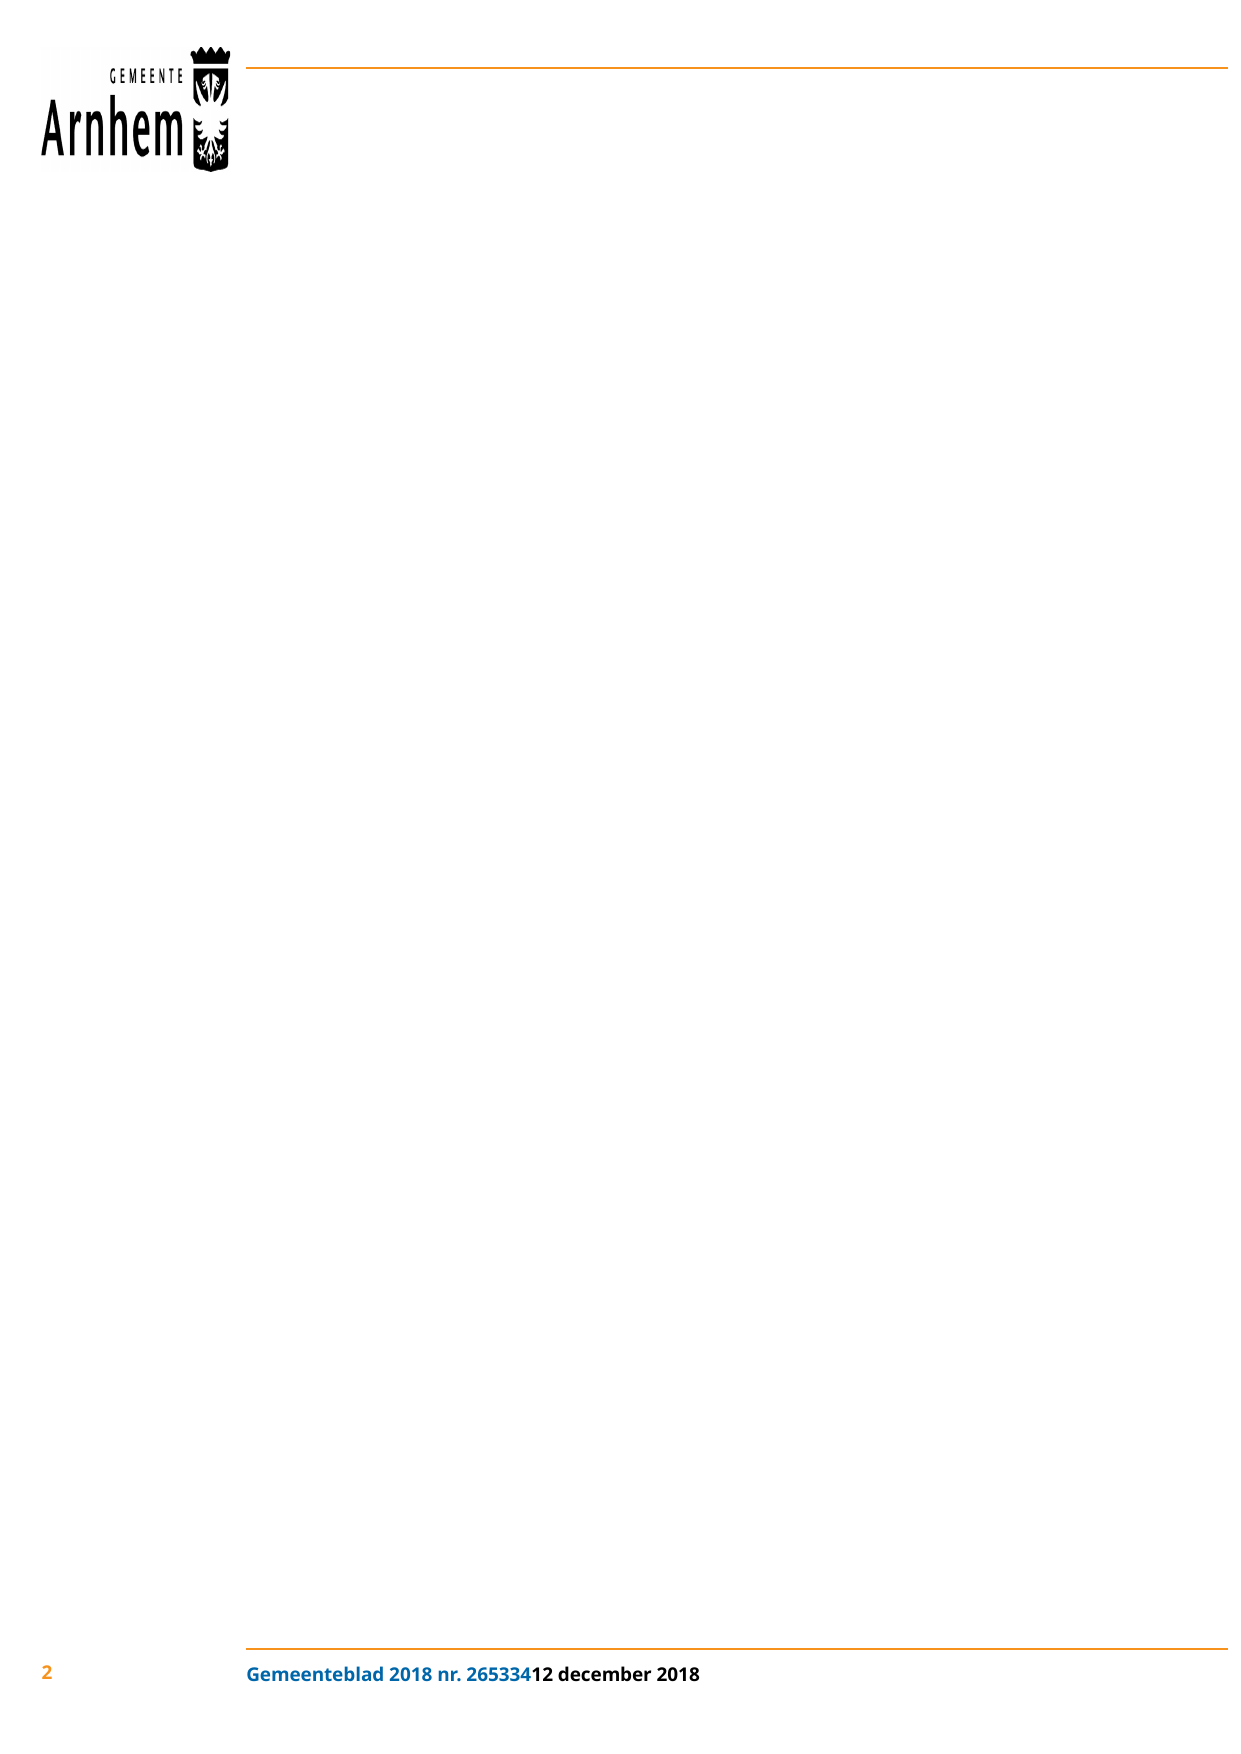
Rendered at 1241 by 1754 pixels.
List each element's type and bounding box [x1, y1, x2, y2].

picture [41, 47, 231, 172]
